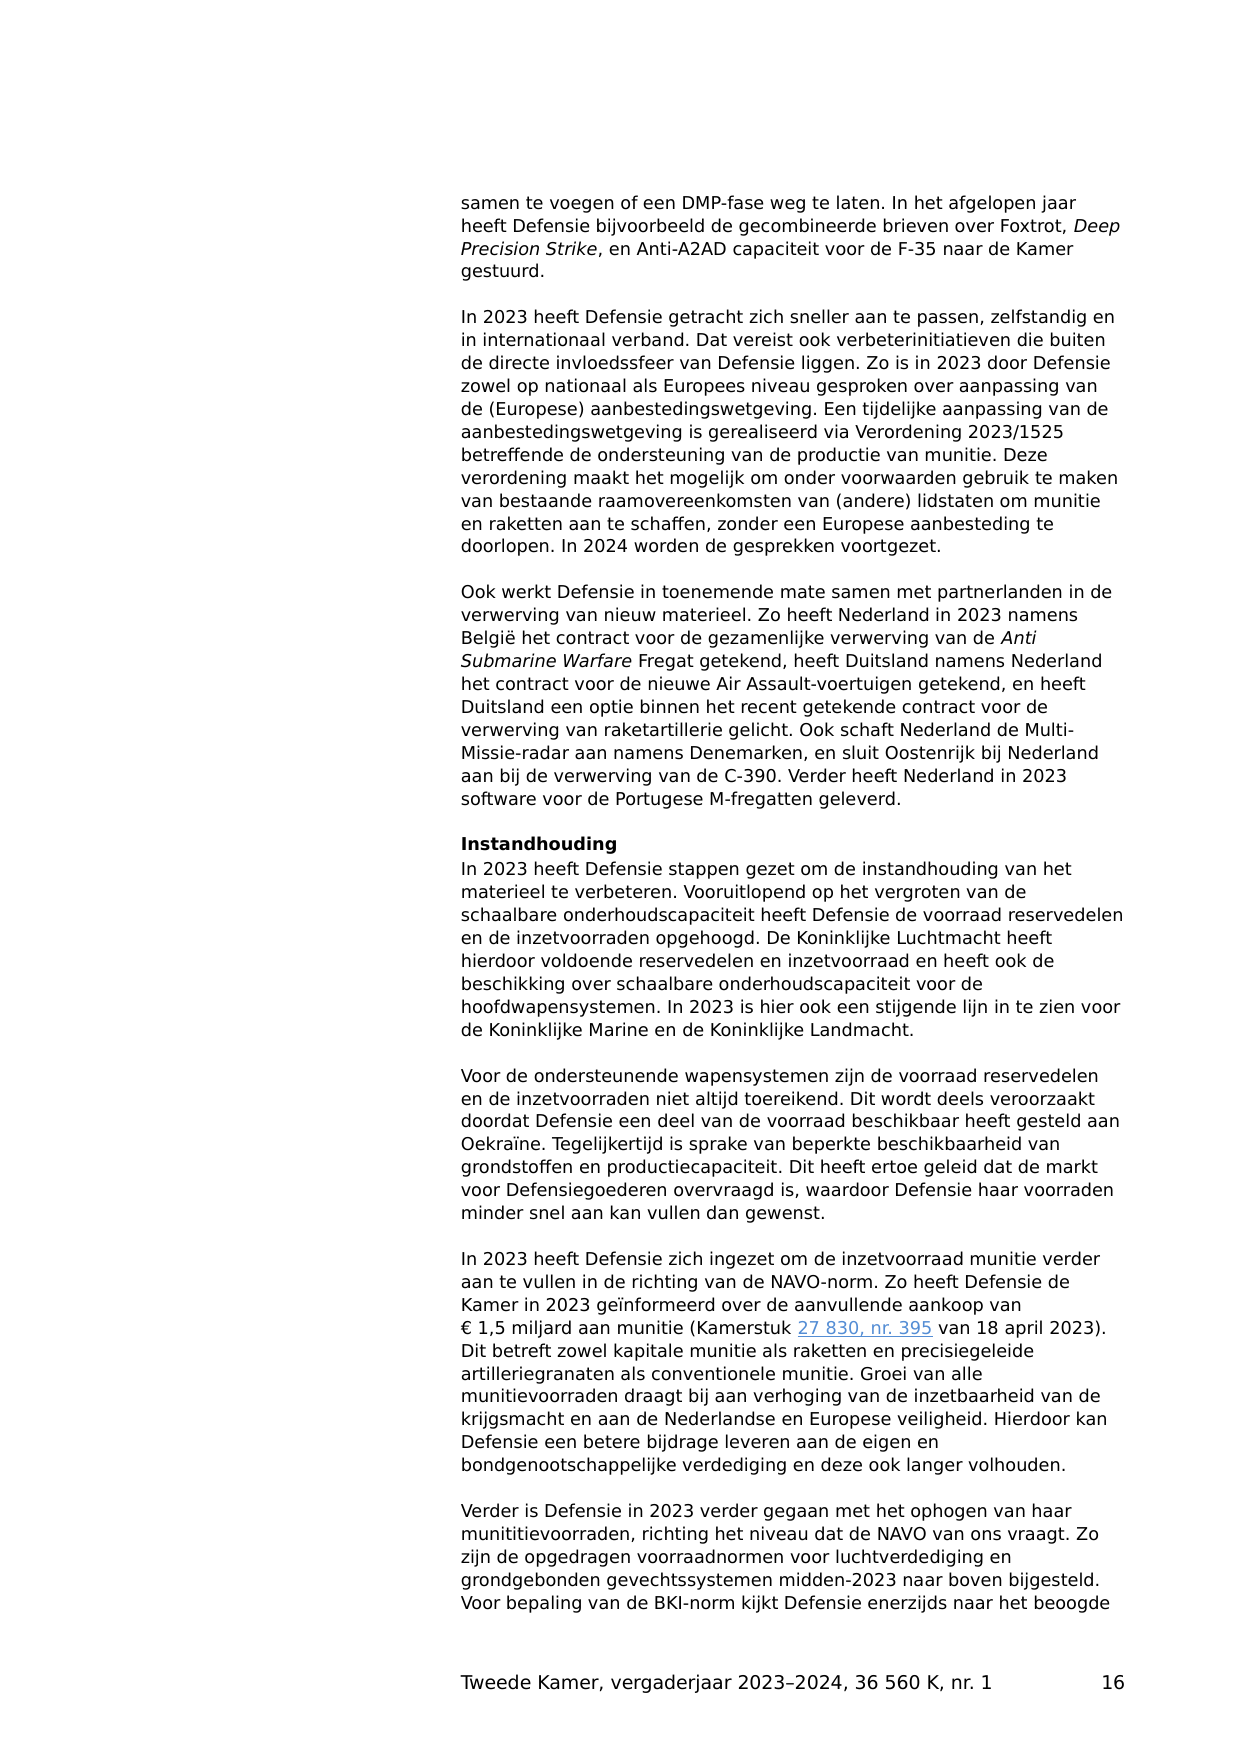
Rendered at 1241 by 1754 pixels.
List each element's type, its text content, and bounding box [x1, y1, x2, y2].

text samen te voegen of een DMP-fase weg te laten. In het afgelopen jaar heeft Defensie bijvoorbeeld de gecombineerde brieven over Foxtrot, Deep Precision Strike, en Anti-A2AD capaciteit voor de F-35 naar de Kamer gestuurd. [461, 191, 1125, 282]
text Ook werkt Defensie in toenemende mate samen met partnerlanden in de verwerving van nieuw materieel. Zo heeft Nederland in 2023 namens België het contract voor de gezamenlijke verwerving van de Anti Submarine Warfare Fregat getekend, heeft Duitsland namens Nederland het contract voor de nieuwe Air Assault-voertuigen getekend, en heeft Duitsland een optie binnen het recent getekende contract voor de verwerving van raketartillerie gelicht. Ook schaft Nederland de Multi-Missie-radar aan namens Denemarken, en sluit Oostenrijk bij Nederland aan bij de verwerving van de C-390. Verder heeft Nederland in 2023 software voor de Portugese M-fregatten geleverd. [461, 580, 1125, 809]
text Instandhouding [461, 832, 1125, 855]
text Voor de ondersteunende wapensystemen zijn de voorraad reservedelen en de inzetvoorraden niet altijd toereikend. Dit wordt deels veroorzaakt doordat Defensie een deel van de voorraad beschikbaar heeft gesteld aan Oekraïne. Tegelijkertijd is sprake van beperkte beschikbaarheid van grondstoffen en productiecapaciteit. Dit heeft ertoe geleid dat de markt voor Defensiegoederen overvraagd is, waardoor Defensie haar voorraden minder snel aan kan vullen dan gewenst. [461, 1064, 1125, 1224]
text In 2023 heeft Defensie stappen gezet om de instandhouding van het materieel te verbeteren. Vooruitlopend op het vergroten van de schaalbare onderhoudscapaciteit heeft Defensie de voorraad reservedelen en de inzetvoorraden opgehoogd. De Koninklijke Luchtmacht heeft hierdoor voldoende reservedelen en inzetvoorraad en heeft ook de beschikking over schaalbare onderhoudscapaciteit voor de hoofdwapensystemen. In 2023 is hier ook een stijgende lijn in te zien voor de Koninklijke Marine en de Koninklijke Landmacht. [461, 857, 1125, 1041]
text In 2023 heeft Defensie zich ingezet om de inzetvoorraad munitie verder aan te vullen in de richting van de NAVO-norm. Zo heeft Defensie de Kamer in 2023 geïnformeerd over de aanvullende aankoop van € 1,5 miljard aan munitie (Kamerstuk 27 830, nr. 395 van 18 april 2023). Dit betreft zowel kapitale munitie als raketten en precisiegeleide artilleriegranaten als conventionele munitie. Groei van alle munitievoorraden draagt bij aan verhoging van de inzetbaarheid van de krijgsmacht en aan de Nederlandse en Europese veiligheid. Hierdoor kan Defensie een betere bijdrage leveren aan de eigen en bondgenootschappelijke verdediging en deze ook langer volhouden. [461, 1247, 1125, 1476]
text Verder is Defensie in 2023 verder gegaan met het ophogen van haar munititievoorraden, richting het niveau dat de NAVO van ons vraagt. Zo zijn de opgedragen voorraadnormen voor luchtverdediging en grondgebonden gevechtssystemen midden-2023 naar boven bijgesteld. Voor bepaling van de BKI-norm kijkt Defensie enerzijds naar het beoogde [461, 1499, 1125, 1614]
text In 2023 heeft Defensie getracht zich sneller aan te passen, zelfstandig en in internationaal verband. Dat vereist ook verbeterinitiatieven die buiten de directe invloedssfeer van Defensie liggen. Zo is in 2023 door Defensie zowel op nationaal als Europees niveau gesproken over aanpassing van de (Europese) aanbestedingswetgeving. Een tijdelijke aanpassing van de aanbestedingswetgeving is gerealiseerd via Verordening 2023/1525 betreffende de ondersteuning van de productie van munitie. Deze verordening maakt het mogelijk om onder voorwaarden gebruik te maken van bestaande raamovereenkomsten van (andere) lidstaten om munitie en raketten aan te schaffen, zonder een Europese aanbesteding te doorlopen. In 2024 worden de gesprekken voortgezet. [461, 305, 1125, 557]
